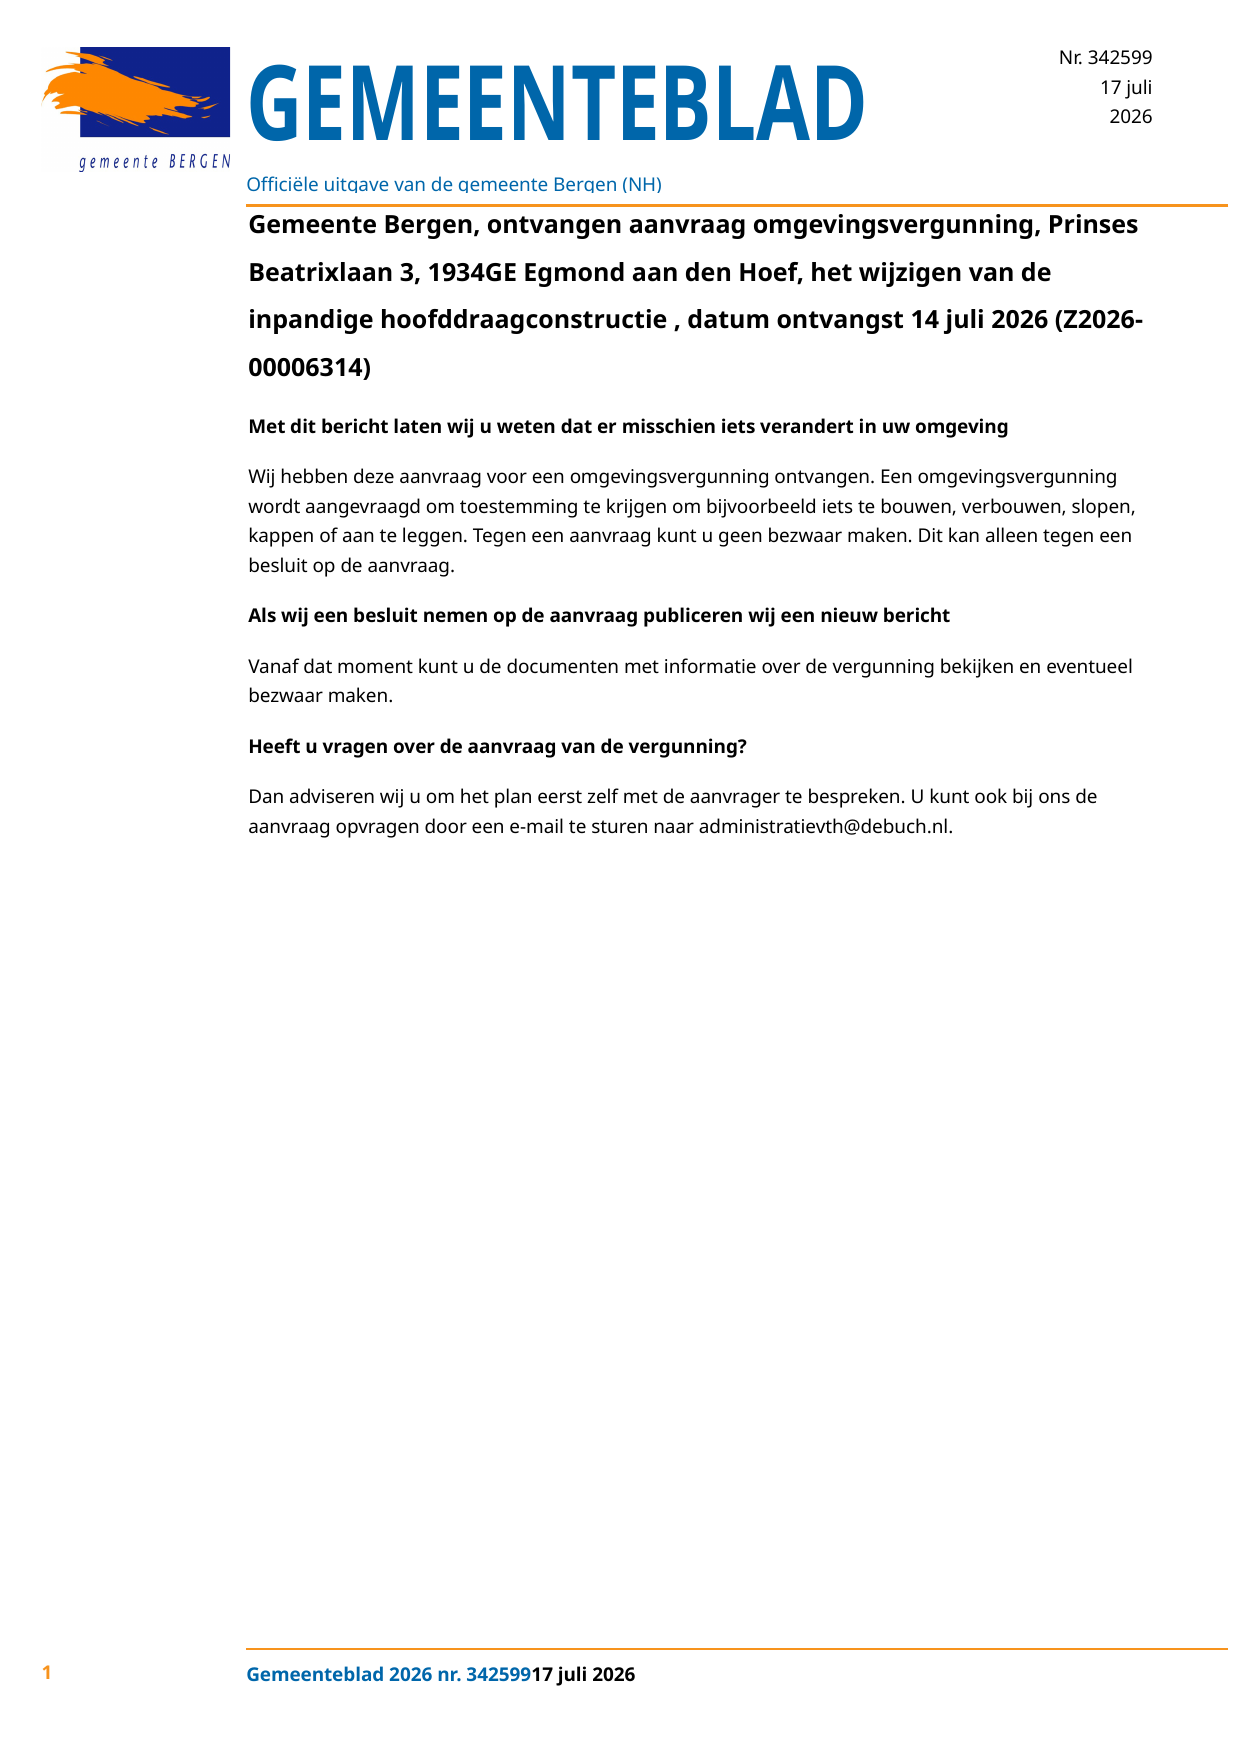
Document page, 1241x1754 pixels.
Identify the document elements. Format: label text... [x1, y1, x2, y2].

text Gemeente Bergen, ontvangen aanvraag omgevingsvergunning, Prinses Beatrixlaan 3, 1934GE Egmond aan den Hoef, het wijzigen van de inpandige hoofddraagconstructie , datum ontvangst 14 juli 2026 (Z2026-00006314) [248, 207, 1152, 384]
text Wij hebben deze aanvraag voor een omgevingsvergunning ontvangen. Een omgevingsvergunning wordt aangevraagd om toestemming te krijgen om bijvoorbeeld iets te bouwen, verbouwen, slopen, kappen of aan te leggen. Tegen een aanvraag kunt u geen bezwaar maken. Dit kan alleen tegen een besluit op de aanvraag. [248, 463, 1152, 578]
text Met dit bericht laten wij u weten dat er misschien iets verandert in uw omgeving [248, 413, 1152, 439]
text Dan adviseren wij u om het plan eerst zelf met de aanvrager te bespreken. U kunt ook bij ons de aanvraag opvragen door een e-mail te sturen naar administratievth@debuch.nl. [248, 783, 1152, 839]
text Als wij een besluit nemen op de aanvraag publiceren wij een nieuw bericht [248, 603, 1152, 628]
picture [41, 47, 231, 172]
text Vanaf dat moment kunt u de documenten met informatie over de vergunning bekijken en eventueel bezwaar maken. [248, 653, 1152, 708]
text Heeft u vragen over de aanvraag van de vergunning? [248, 733, 1152, 759]
